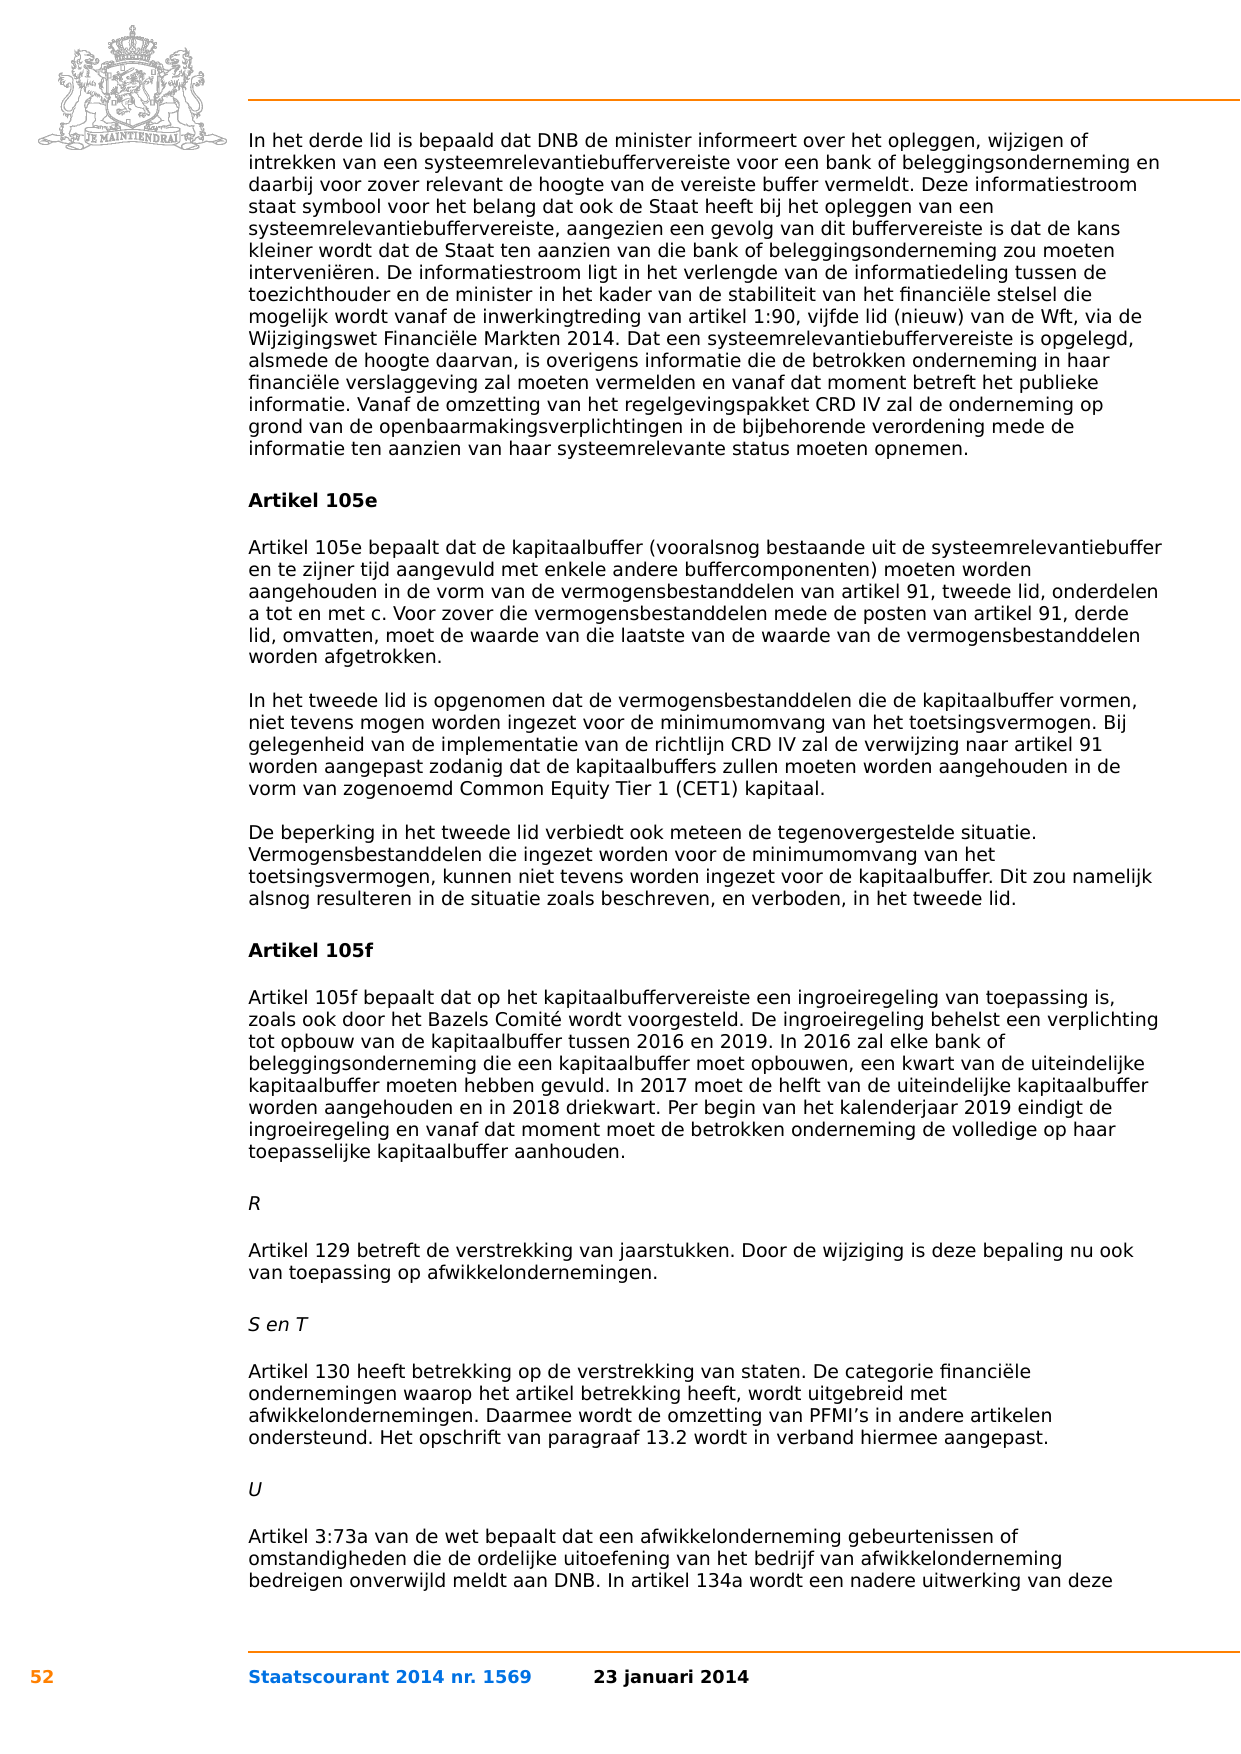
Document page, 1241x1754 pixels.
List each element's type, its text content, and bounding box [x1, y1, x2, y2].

text Artikel 3:73a van de wet bepaalt dat een afwikkelonderneming gebeurtenissen of omstandigheden die de ordelijke uitoefening van het bedrijf van afwikkelonderneming bedreigen onverwijld meldt aan DNB. In artikel 134a wordt een nadere uitwerking van deze [248, 1526, 1163, 1592]
subtitle U [248, 1479, 1163, 1501]
subtitle S en T [248, 1314, 1163, 1336]
text Artikel 129 betreft de verstrekking van jaarstukken. Door de wijziging is deze bepaling nu ook van toepassing op afwikkelondernemingen. [248, 1240, 1163, 1284]
text In het tweede lid is opgenomen dat de vermogensbestanddelen die de kapitaalbuffer vormen, niet tevens mogen worden ingezet voor de minimumomvang van het toetsingsvermogen. Bij gelegenheid van de implementatie van de richtlijn CRD IV zal de verwijzing naar artikel 91 worden aangepast zodanig dat de kapitaalbuffers zullen moeten worden aangehouden in de vorm van zogenoemd Common Equity Tier 1 (CET1) kapitaal. [248, 690, 1163, 800]
text Artikel 105f bepaalt dat op het kapitaalbuffervereiste een ingroeiregeling van toepassing is, zoals ook door het Bazels Comité wordt voorgesteld. De ingroeiregeling behelst een verplichting tot opbouw van de kapitaalbuffer tussen 2016 en 2019. In 2016 zal elke bank of beleggingsonderneming die een kapitaalbuffer moet opbouwen, een kwart van de uiteindelijke kapitaalbuffer moeten hebben gevuld. In 2017 moet de helft van de uiteindelijke kapitaalbuffer worden aangehouden en in 2018 driekwart. Per begin van het kalenderjaar 2019 eindigt de ingroeiregeling en vanaf dat moment moet de betrokken onderneming de volledige op haar toepasselijke kapitaalbuffer aanhouden. [248, 987, 1163, 1163]
picture [38, 25, 227, 150]
text Artikel 105e bepaalt dat de kapitaalbuffer (vooralsnog bestaande uit de systeemrelevantiebuffer en te zijner tijd aangevuld met enkele andere buffercomponenten) moeten worden aangehouden in de vorm van de vermogensbestanddelen van artikel 91, tweede lid, onderdelen a tot en met c. Voor zover die vermogensbestanddelen mede de posten van artikel 91, derde lid, omvatten, moet de waarde van die laatste van de waarde van de vermogensbestanddelen worden afgetrokken. [248, 537, 1163, 668]
text De beperking in het tweede lid verbiedt ook meteen de tegenovergestelde situatie. Vermogensbestanddelen die ingezet worden voor de minimumomvang van het toetsingsvermogen, kunnen niet tevens worden ingezet voor de kapitaalbuffer. Dit zou namelijk alsnog resulteren in de situatie zoals beschreven, en verboden, in het tweede lid. [248, 822, 1163, 910]
text In het derde lid is bepaald dat DNB de minister informeert over het opleggen, wijzigen of intrekken van een systeemrelevantiebuffervereiste voor een bank of beleggingsonderneming en daarbij voor zover relevant de hoogte van de vereiste buffer vermeldt. Deze informatiestroom staat symbool voor het belang dat ook de Staat heeft bij het opleggen van een systeemrelevantiebuffervereiste, aangezien een gevolg van dit buffervereiste is dat de kans kleiner wordt dat de Staat ten aanzien van die bank of beleggingsonderneming zou moeten interveniëren. De informatiestroom ligt in het verlengde van de informatiedeling tussen de toezichthouder en de minister in het kader van de stabiliteit van het financiële stelsel die mogelijk wordt vanaf de inwerkingtreding van artikel 1:90, vijfde lid (nieuw) van de Wft, via de Wijzigingswet Financiële Markten 2014. Dat een systeemrelevantiebuffervereiste is opgelegd, alsmede de hoogte daarvan, is overigens informatie die de betrokken onderneming in haar financiële verslaggeving zal moeten vermelden en vanaf dat moment betreft het publieke informatie. Vanaf de omzetting van het regelgevingspakket CRD IV zal de onderneming op grond van de openbaarmakingsverplichtingen in de bijbehorende verordening mede de informatie ten aanzien van haar systeemrelevante status moeten opnemen. [248, 130, 1163, 459]
subtitle Artikel 105e [248, 489, 1163, 512]
subtitle R [248, 1193, 1163, 1215]
subtitle Artikel 105f [248, 940, 1163, 962]
text Artikel 130 heeft betrekking op de verstrekking van staten. De categorie financiële ondernemingen waarop het artikel betrekking heeft, wordt uitgebreid met afwikkelondernemingen. Daarmee wordt de omzetting van PFMI’s in andere artikelen ondersteund. Het opschrift van paragraaf 13.2 wordt in verband hiermee aangepast. [248, 1361, 1163, 1449]
